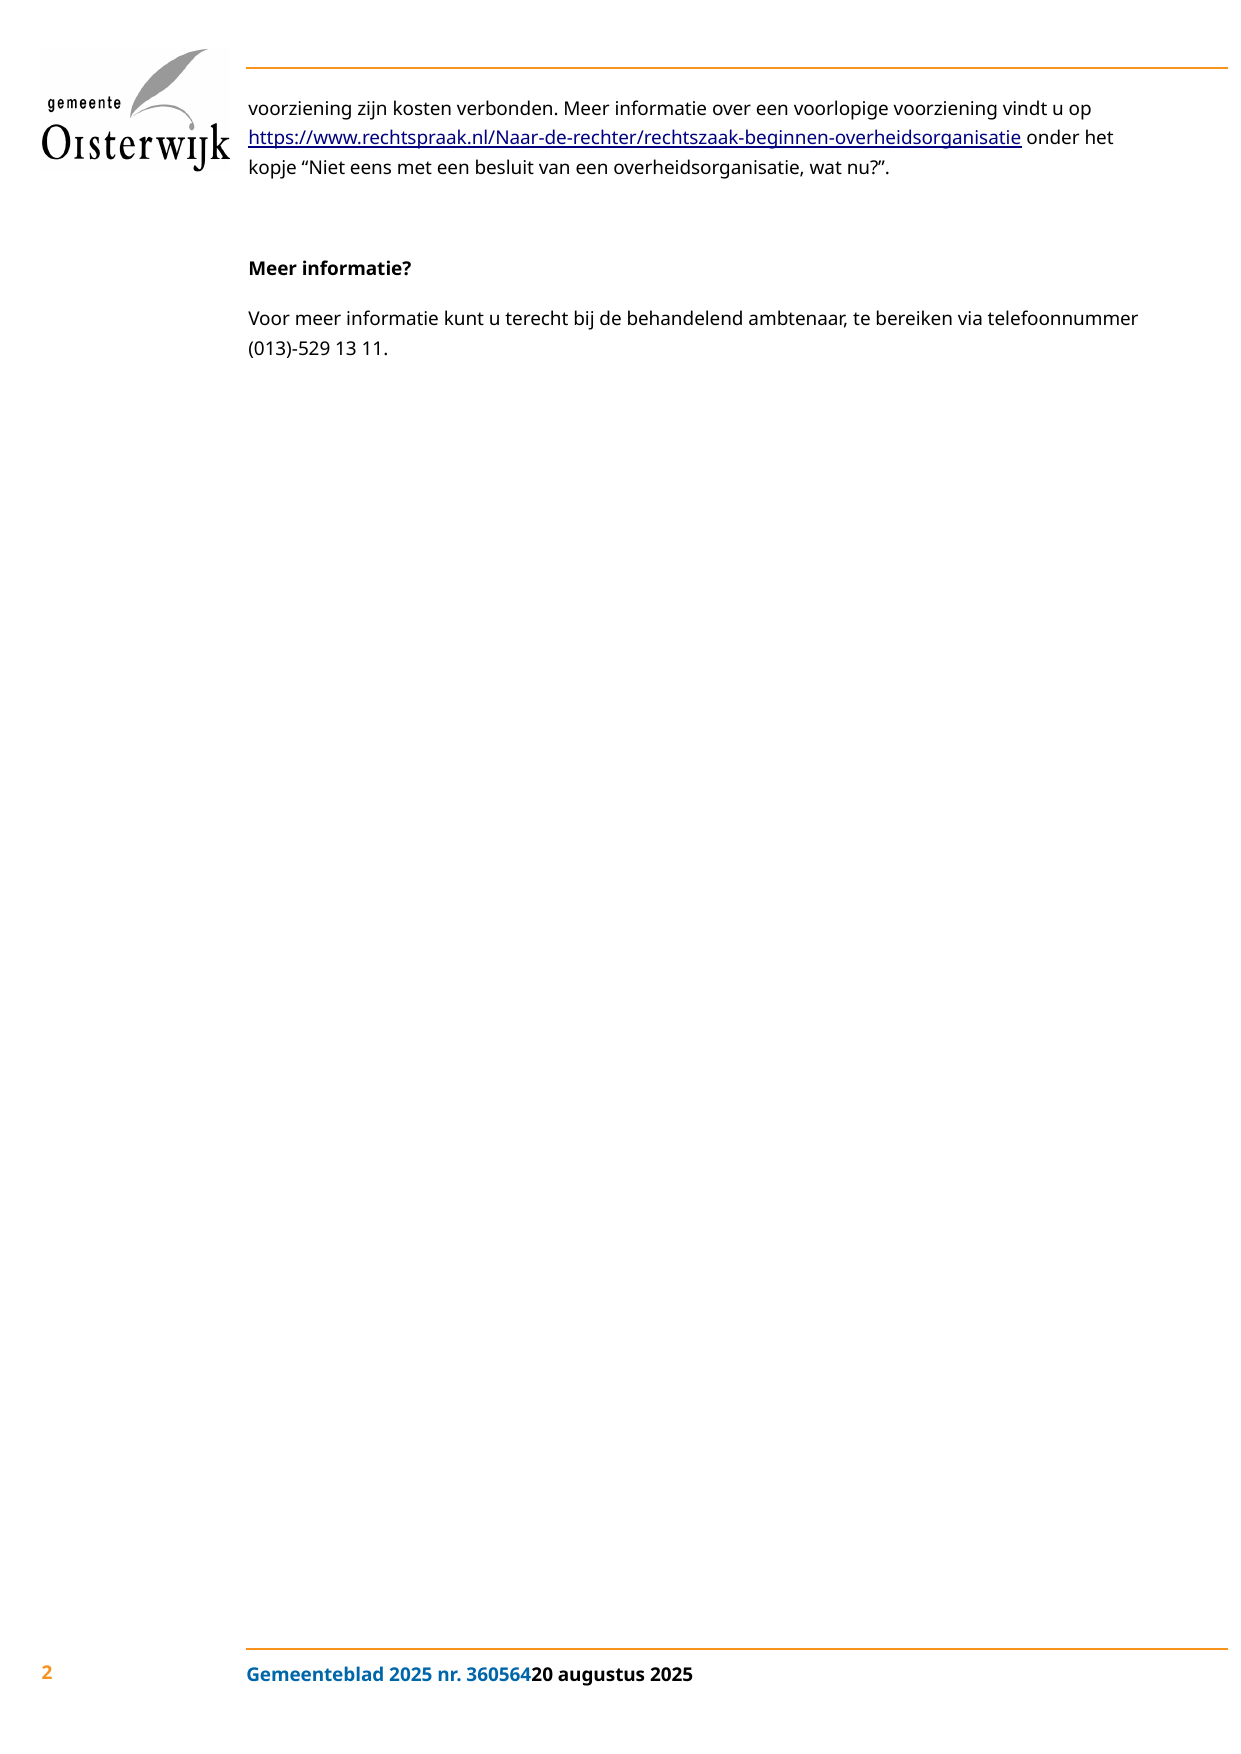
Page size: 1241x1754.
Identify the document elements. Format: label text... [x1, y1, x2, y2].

text voorziening zijn kosten verbonden. Meer informatie over een voorlopige voorziening vindt u op https://www.rechtspraak.nl/Naar-de-rechter/rechtszaak-beginnen-overheidsorganisatie onder het kopje “Niet eens met een besluit van een overheidsorganisatie, wat nu?”. [248, 95, 1152, 180]
picture [41, 47, 231, 172]
text Voor meer informatie kunt u terecht bij de behandelend ambtenaar, te bereiken via telefoonnummer (013)-529 13 11. [248, 305, 1152, 361]
text Meer informatie? [248, 255, 1152, 281]
